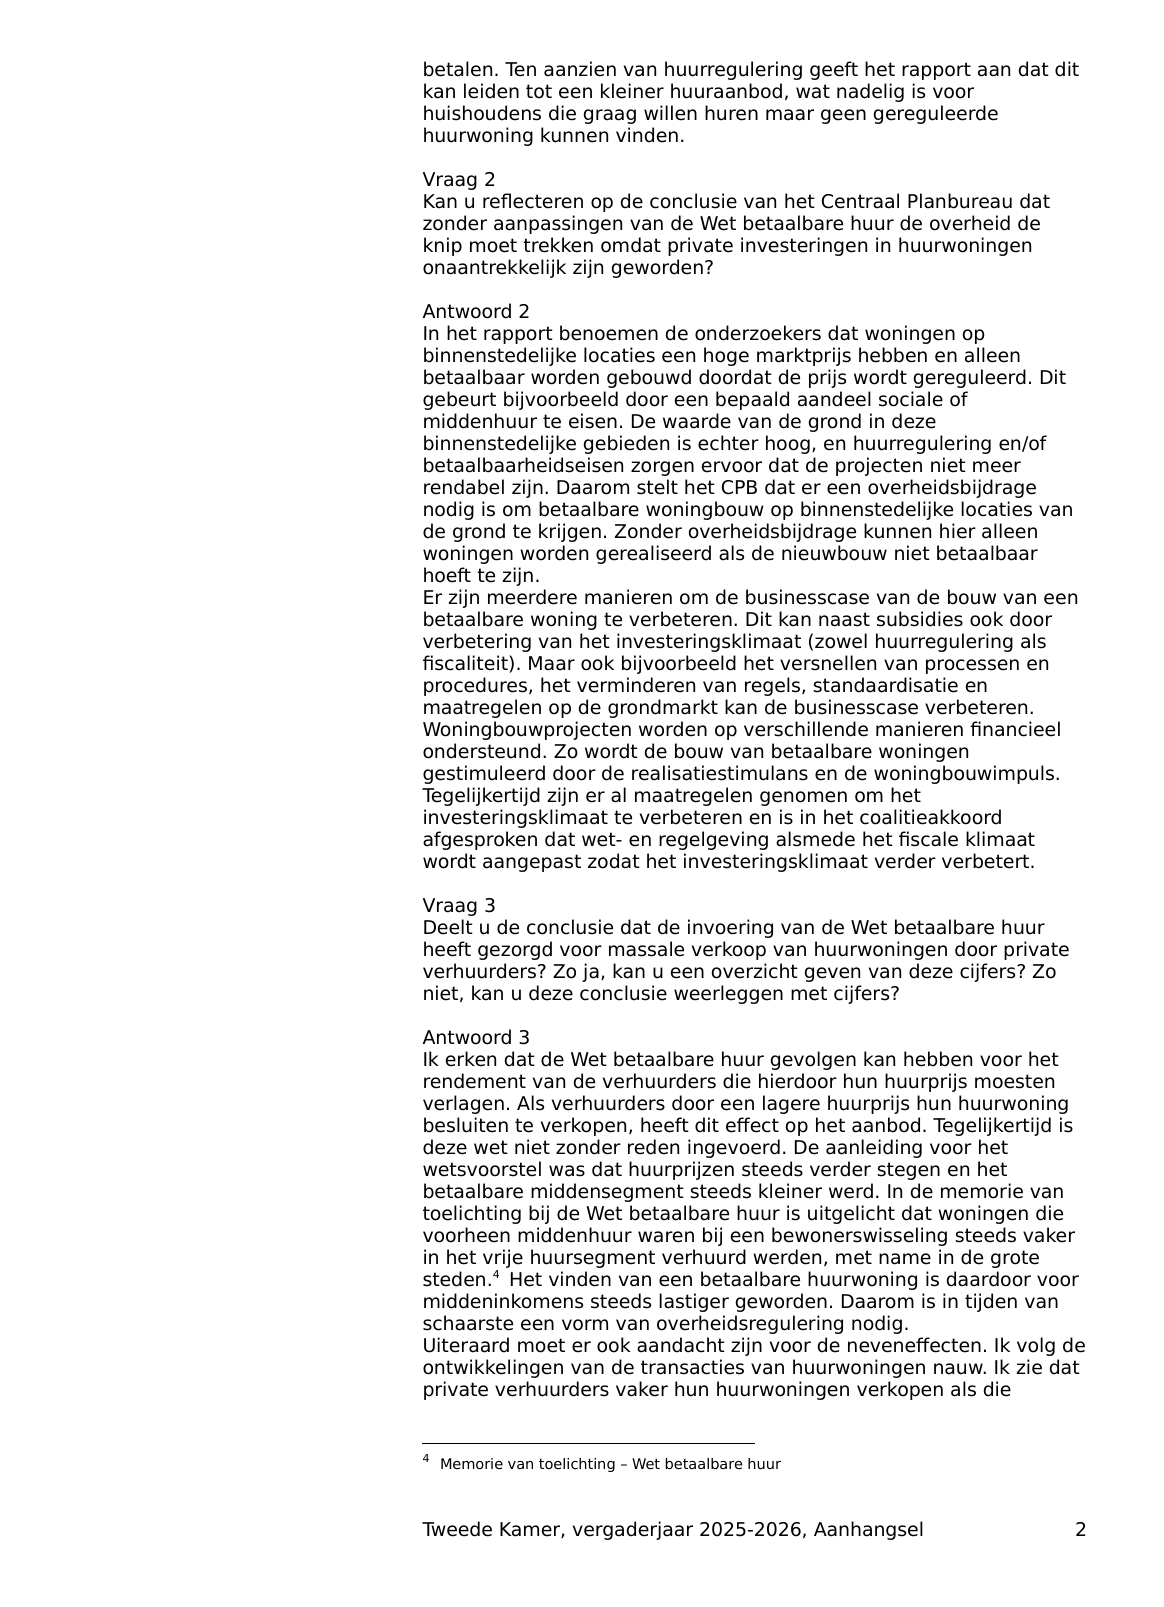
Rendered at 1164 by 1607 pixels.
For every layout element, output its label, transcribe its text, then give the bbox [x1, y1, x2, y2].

text Ik erken dat de Wet betaalbare huur gevolgen kan hebben voor het rendement van de verhuurders die hierdoor hun huurprijs moesten verlagen. Als verhuurders door een lagere huurprijs hun huurwoning besluiten te verkopen, heeft dit effect op het aanbod. Tegelijkertijd is deze wet niet zonder reden ingevoerd. De aanleiding voor het wetsvoorstel was dat huurprijzen steeds verder stegen en het betaalbare middensegment steeds kleiner werd. In de memorie van toelichting bij de Wet betaalbare huur is uitgelicht dat woningen die voorheen middenhuur waren bij een bewonerswisseling steeds vaker in het vrije huursegment verhuurd werden, met name in de grote steden. Het vinden van een betaalbare huurwoning is daardoor voor middeninkomens steeds lastiger geworden. Daarom is in tijden van schaarste een vorm van overheidsregulering nodig. [422, 1049, 1087, 1335]
text Antwoord 2 [422, 301, 1087, 323]
text Memorie van toelichting – Wet betaalbare huur [422, 1452, 1087, 1474]
text Vraag 3 [422, 895, 1087, 917]
text betalen. Ten aanzien van huurregulering geeft het rapport aan dat dit kan leiden tot een kleiner huuraanbod, wat nadelig is voor huishoudens die graag willen huren maar geen gereguleerde huurwoning kunnen vinden. [422, 59, 1087, 147]
text Antwoord 3 [422, 1027, 1087, 1049]
text Deelt u de conclusie dat de invoering van de Wet betaalbare huur heeft gezorgd voor massale verkoop van huurwoningen door private verhuurders? Zo ja, kan u een overzicht geven van deze cijfers? Zo niet, kan u deze conclusie weerleggen met cijfers? [422, 917, 1087, 1005]
text Uiteraard moet er ook aandacht zijn voor de neveneffecten. Ik volg de ontwikkelingen van de transacties van huurwoningen nauw. Ik zie dat private verhuurders vaker hun huurwoningen verkopen als die [422, 1335, 1087, 1401]
text Er zijn meerdere manieren om de businesscase van de bouw van een betaalbare woning te verbeteren. Dit kan naast subsidies ook door verbetering van het investeringsklimaat (zowel huurregulering als fiscaliteit). Maar ook bijvoorbeeld het versnellen van processen en procedures, het verminderen van regels, standaardisatie en maatregelen op de grondmarkt kan de businesscase verbeteren. Woningbouwprojecten worden op verschillende manieren financieel ondersteund. Zo wordt de bouw van betaalbare woningen gestimuleerd door de realisatiestimulans en de woningbouwimpuls. Tegelijkertijd zijn er al maatregelen genomen om het investeringsklimaat te verbeteren en is in het coalitieakkoord afgesproken dat wet- en regelgeving alsmede het fiscale klimaat wordt aangepast zodat het investeringsklimaat verder verbetert. [422, 587, 1087, 873]
text Vraag 2 [422, 169, 1087, 191]
text In het rapport benoemen de onderzoekers dat woningen op binnenstedelijke locaties een hoge marktprijs hebben en alleen betaalbaar worden gebouwd doordat de prijs wordt gereguleerd. Dit gebeurt bijvoorbeeld door een bepaald aandeel sociale of middenhuur te eisen. De waarde van de grond in deze binnenstedelijke gebieden is echter hoog, en huurregulering en/of betaalbaarheidseisen zorgen ervoor dat de projecten niet meer rendabel zijn. Daarom stelt het CPB dat er een overheidsbijdrage nodig is om betaalbare woningbouw op binnenstedelijke locaties van de grond te krijgen. Zonder overheidsbijdrage kunnen hier alleen woningen worden gerealiseerd als de nieuwbouw niet betaalbaar hoeft te zijn. [422, 323, 1087, 587]
text Kan u reflecteren op de conclusie van het Centraal Planbureau dat zonder aanpassingen van de Wet betaalbare huur de overheid de knip moet trekken omdat private investeringen in huurwoningen onaantrekkelijk zijn geworden? [422, 191, 1087, 279]
